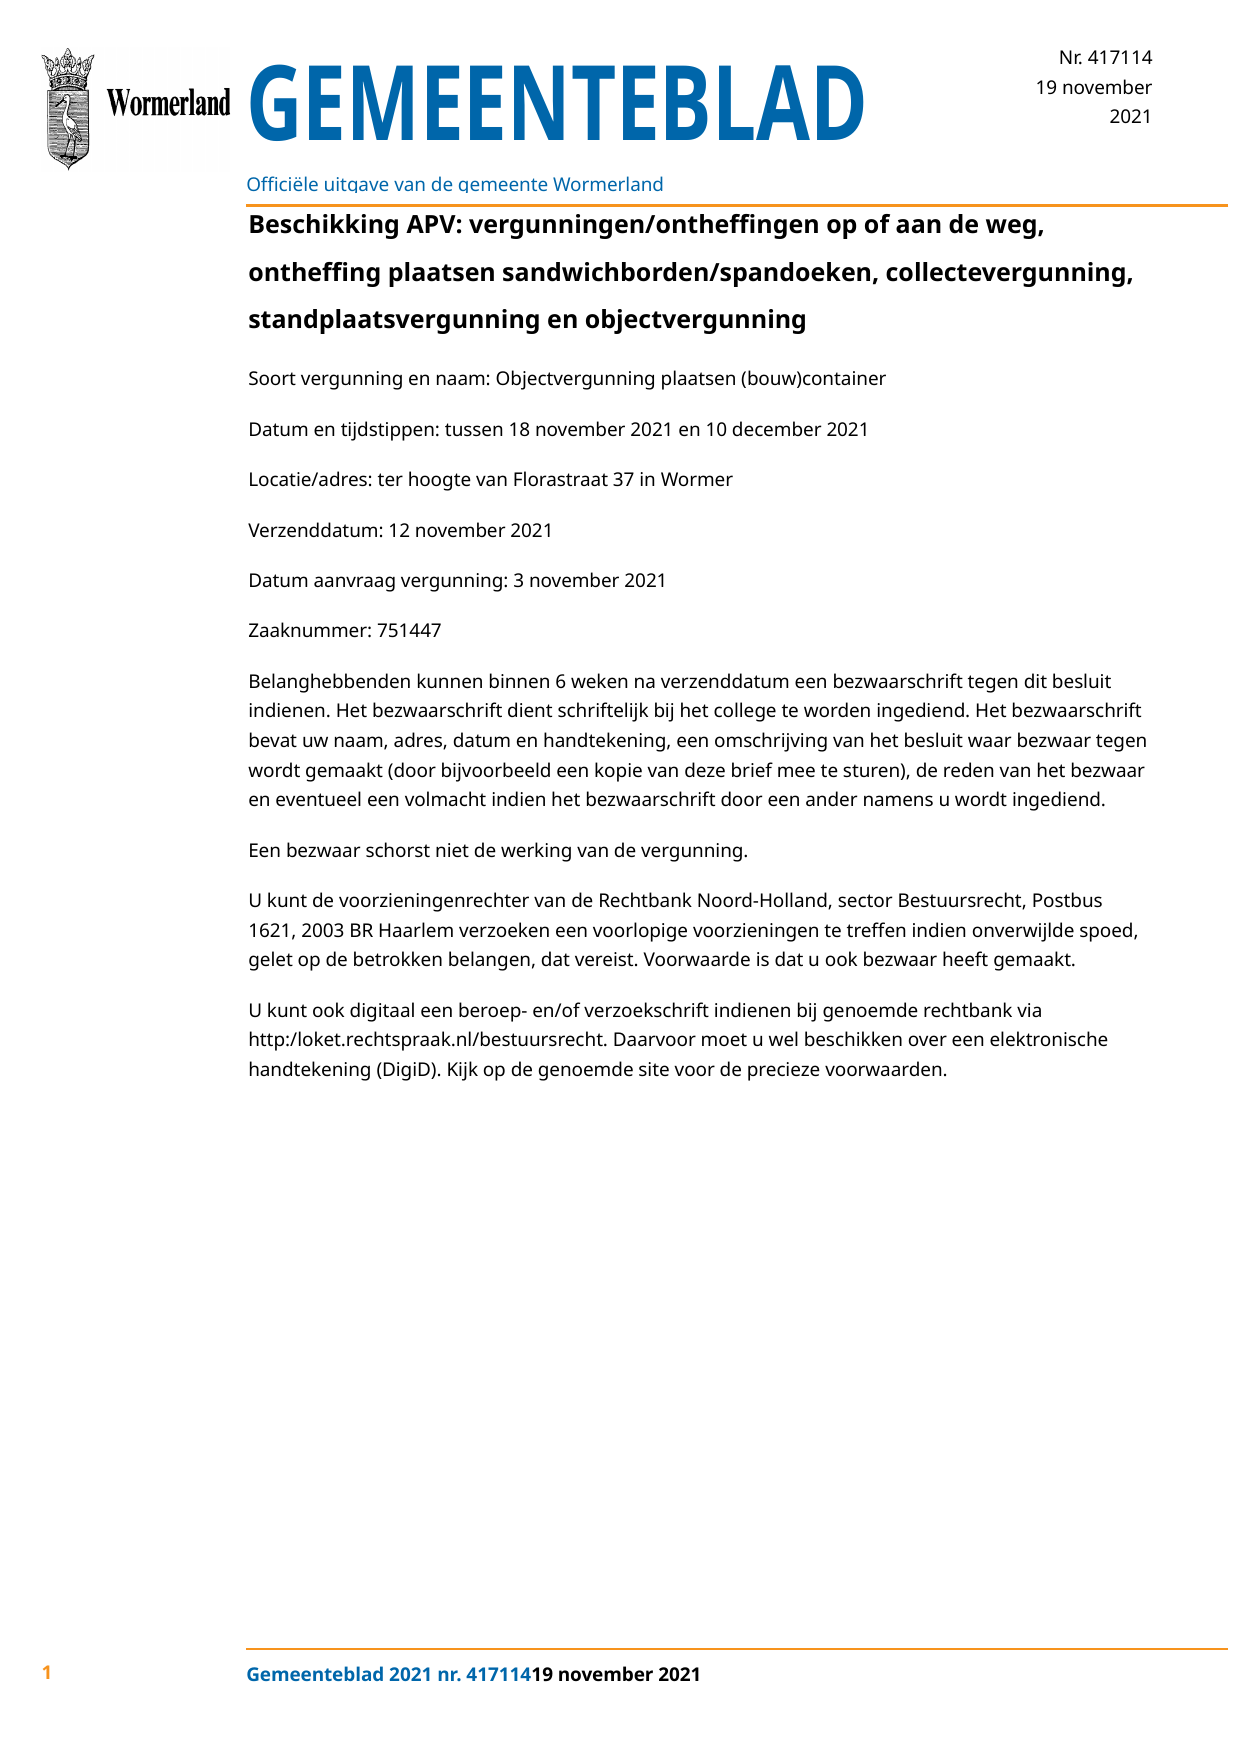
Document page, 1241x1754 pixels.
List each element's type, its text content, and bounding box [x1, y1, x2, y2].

picture [41, 47, 231, 172]
text Verzenddatum: 12 november 2021 [248, 517, 1152, 542]
text Locatie/adres: ter hoogte van Florastraat 37 in Wormer [248, 466, 1152, 492]
text Belanghebbenden kunnen binnen 6 weken na verzenddatum een bezwaarschrift tegen dit besluit indienen. Het bezwaarschrift dient schriftelijk bij het college te worden ingediend. Het bezwaarschrift bevat uw naam, adres, datum en handtekening, een omschrijving van het besluit waar bezwaar tegen wordt gemaakt (door bijvoorbeeld een kopie van deze brief mee te sturen), de reden van het bezwaar en eventueel een volmacht indien het bezwaarschrift door een ander namens u wordt ingediend. [248, 668, 1152, 812]
text Datum en tijdstippen: tussen 18 november 2021 en 10 december 2021 [248, 416, 1152, 442]
text U kunt de voorzieningenrechter van de Rechtbank Noord-Holland, sector Bestuursrecht, Postbus 1621, 2003 BR Haarlem verzoeken een voorlopige voorzieningen te treffen indien onverwijlde spoed, gelet op de betrokken belangen, dat vereist. Voorwaarde is dat u ook bezwaar heeft gemaakt. [248, 887, 1152, 972]
text Beschikking APV: vergunningen/ontheffingen op of aan de weg, ontheffing plaatsen sandwichborden/spandoeken, collectevergunning, standplaatsvergunning en objectvergunning [248, 207, 1152, 336]
text U kunt ook digitaal een beroep- en/of verzoekschrift indienen bij genoemde rechtbank via http:/loket.rechtspraak.nl/bestuursrecht. Daarvoor moet u wel beschikken over een elektronische handtekening (DigiD). Kijk op de genoemde site voor de precieze voorwaarden. [248, 997, 1152, 1082]
text Datum aanvraag vergunning: 3 november 2021 [248, 567, 1152, 593]
text Een bezwaar schorst niet de werking van de vergunning. [248, 837, 1152, 862]
text Soort vergunning en naam: Objectvergunning plaatsen (bouw)container [248, 366, 1152, 391]
text Zaaknummer: 751447 [248, 618, 1152, 643]
